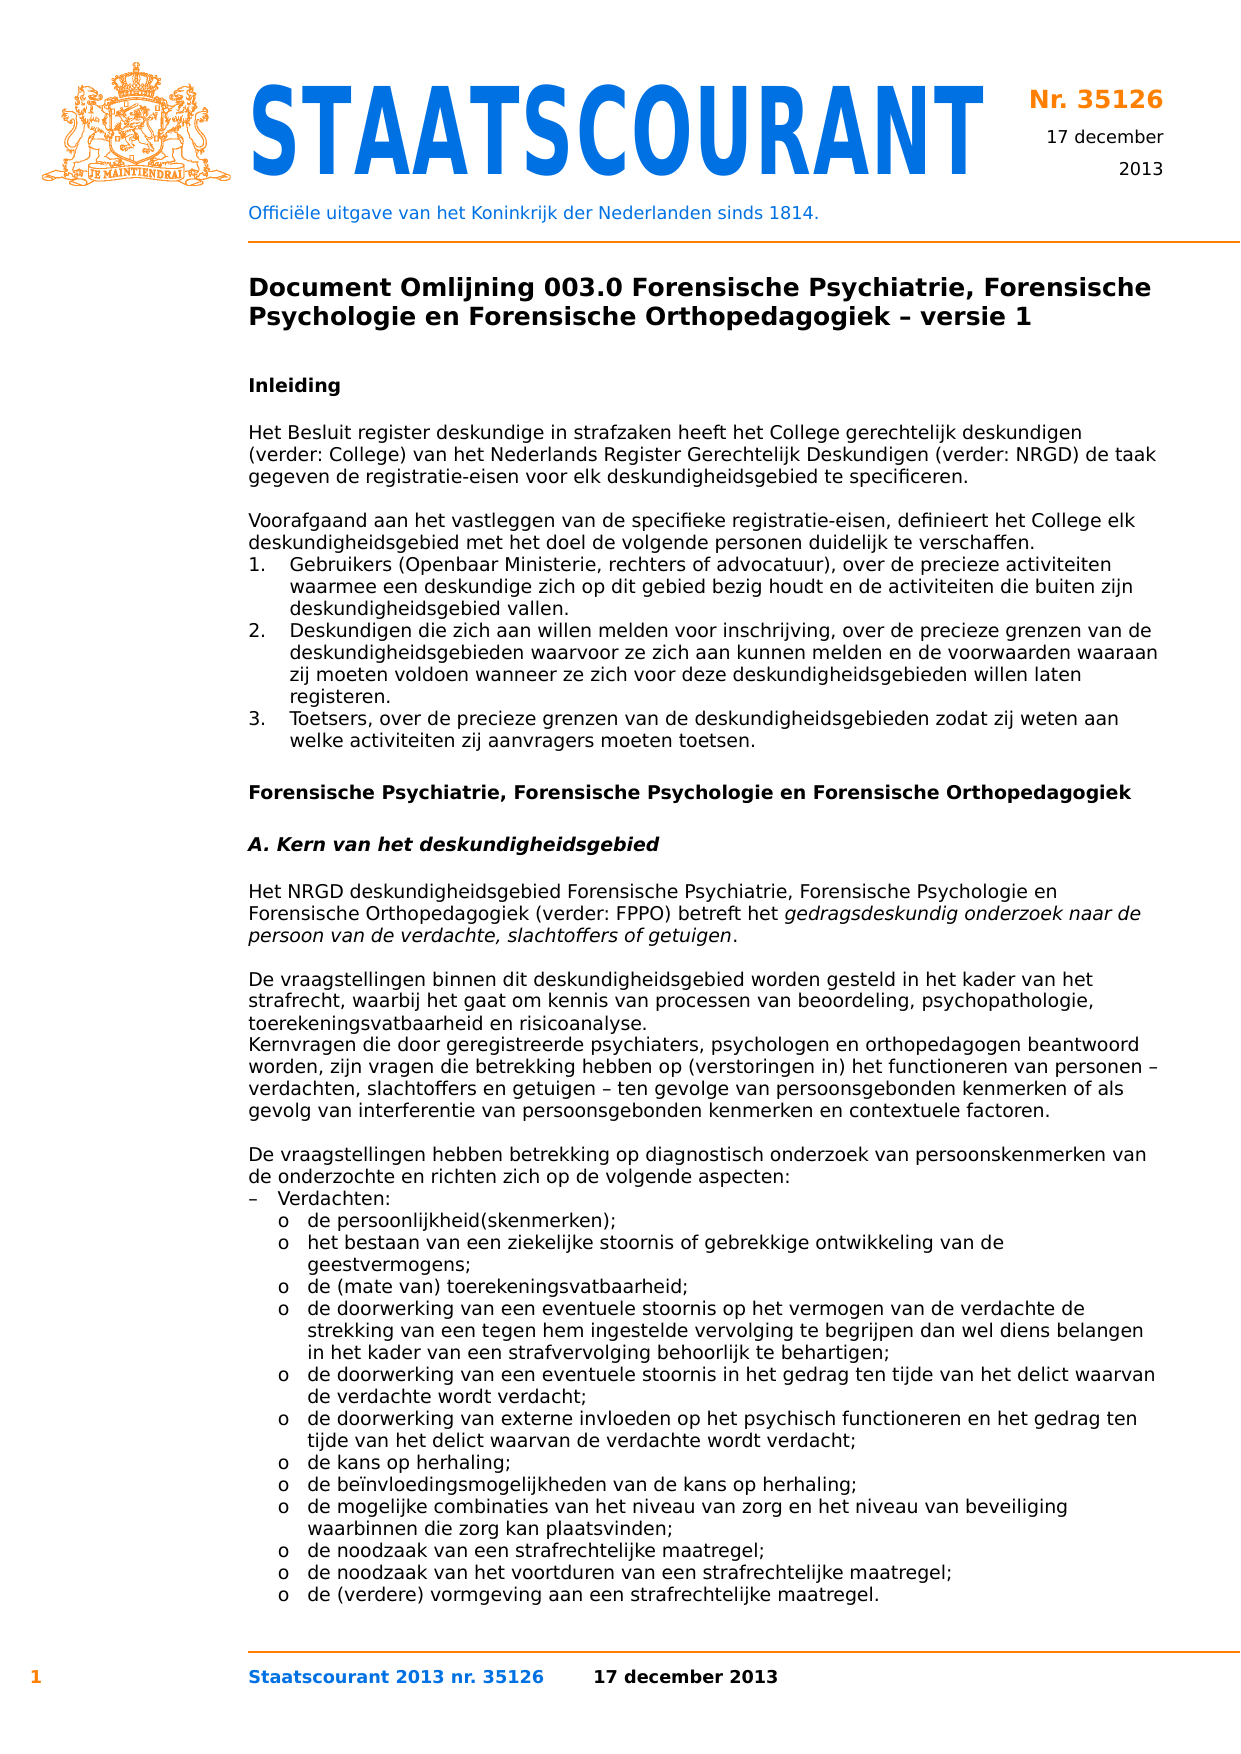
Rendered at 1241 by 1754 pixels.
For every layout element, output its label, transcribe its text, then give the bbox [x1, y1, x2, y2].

text De vraagstellingen hebben betrekking op diagnostisch onderzoek van persoonskenmerken van de onderzochte en richten zich op de volgende aspecten: [248, 1144, 1163, 1188]
subtitle Forensische Psychiatrie, Forensische Psychologie en Forensische Orthopedagogiek [248, 782, 1163, 804]
text o de beïnvloedingsmogelijkheden van de kans op herhaling; [278, 1474, 1163, 1496]
text o de doorwerking van externe invloeden op het psychisch functioneren en het gedrag ten tijde van het delict waarvan de verdachte wordt verdacht; [278, 1408, 1163, 1452]
table_header STAATSCOURANT [248, 62, 998, 203]
subtitle Document Omlijning 003.0 Forensische Psychiatrie, Forensische Psychologie en Forensische Orthopedagogiek – versie 1 [248, 273, 1163, 331]
text o de kans op herhaling; [278, 1452, 1163, 1474]
text De vraagstellingen binnen dit deskundigheidsgebied worden gesteld in het kader van het strafrecht, waarbij het gaat om kennis van processen van beoordeling, psychopathologie, toerekeningsvatbaarheid en risicoanalyse. [248, 968, 1163, 1034]
text o de (verdere) vormgeving aan een strafrechtelijke maatregel. [278, 1584, 1163, 1606]
text 1. Gebruikers (Openbaar Ministerie, rechters of advocatuur), over de precieze activiteiten waarmee een deskundige zich op dit gebied bezig houdt en de activiteiten die buiten zijn deskundigheidsgebied vallen. [248, 554, 1163, 620]
table_cell 17 december [998, 121, 1240, 153]
text o de persoonlijkheid(skenmerken); [278, 1210, 1163, 1232]
text o de noodzaak van het voortduren van een strafrechtelijke maatregel; [278, 1562, 1163, 1584]
subtitle A. Kern van het deskundigheidsgebied [248, 834, 1163, 856]
text o de doorwerking van een eventuele stoornis op het vermogen van de verdachte de strekking van een tegen hem ingestelde vervolging te begrijpen dan wel diens belangen in het kader van een strafvervolging behoorlijk te behartigen; [278, 1298, 1163, 1364]
text o de noodzaak van een strafrechtelijke maatregel; [278, 1540, 1163, 1562]
text Voorafgaand aan het vastleggen van de specifieke registratie-eisen, definieert het College elk deskundigheidsgebied met het doel de volgende personen duidelijk te verschaffen. [248, 510, 1163, 554]
table_cell 2013 [998, 153, 1240, 203]
text o de (mate van) toerekeningsvatbaarheid; [278, 1276, 1163, 1298]
text o het bestaan van een ziekelijke stoornis of gebrekkige ontwikkeling van de geestvermogens; [278, 1232, 1163, 1276]
text – Verdachten: [248, 1188, 1163, 1210]
text 3. Toetsers, over de precieze grenzen van de deskundigheidsgebieden zodat zij weten aan welke activiteiten zij aanvragers moeten toetsen. [248, 708, 1163, 752]
text Het Besluit register deskundige in strafzaken heeft het College gerechtelijk deskundigen (verder: College) van het Nederlands Register Gerechtelijk Deskundigen (verder: NRGD) de taak gegeven de registratie-eisen voor elk deskundigheidsgebied te specificeren. [248, 422, 1163, 488]
table_header Nr. 35126 [998, 62, 1240, 121]
picture [41, 62, 231, 186]
table_header [25, 62, 248, 241]
text o de doorwerking van een eventuele stoornis in het gedrag ten tijde van het delict waarvan de verdachte wordt verdacht; [278, 1364, 1163, 1408]
text Kernvragen die door geregistreerde psychiaters, psychologen en orthopedagogen beantwoord worden, zijn vragen die betrekking hebben op (verstoringen in) het functioneren van personen – verdachten, slachtoffers en getuigen – ten gevolge van persoonsgebonden kenmerken of als gevolg van interferentie van persoonsgebonden kenmerken en contextuele factoren. [248, 1034, 1163, 1122]
text 2. Deskundigen die zich aan willen melden voor inschrijving, over de precieze grenzen van de deskundigheidsgebieden waarvoor ze zich aan kunnen melden en de voorwaarden waaraan zij moeten voldoen wanneer ze zich voor deze deskundigheidsgebieden willen laten registeren. [248, 620, 1163, 708]
table_cell Officiële uitgave van het Koninkrijk der Nederlanden sinds 1814. [248, 203, 1240, 241]
text o de mogelijke combinaties van het niveau van zorg en het niveau van beveiliging waarbinnen die zorg kan plaatsvinden; [278, 1496, 1163, 1540]
text Het NRGD deskundigheidsgebied Forensische Psychiatrie, Forensische Psychologie en Forensische Orthopedagogiek (verder: FPPO) betreft het gedragsdeskundig onderzoek naar de persoon van de verdachte, slachtoffers of getuigen. [248, 881, 1163, 947]
subtitle Inleiding [248, 375, 1163, 397]
